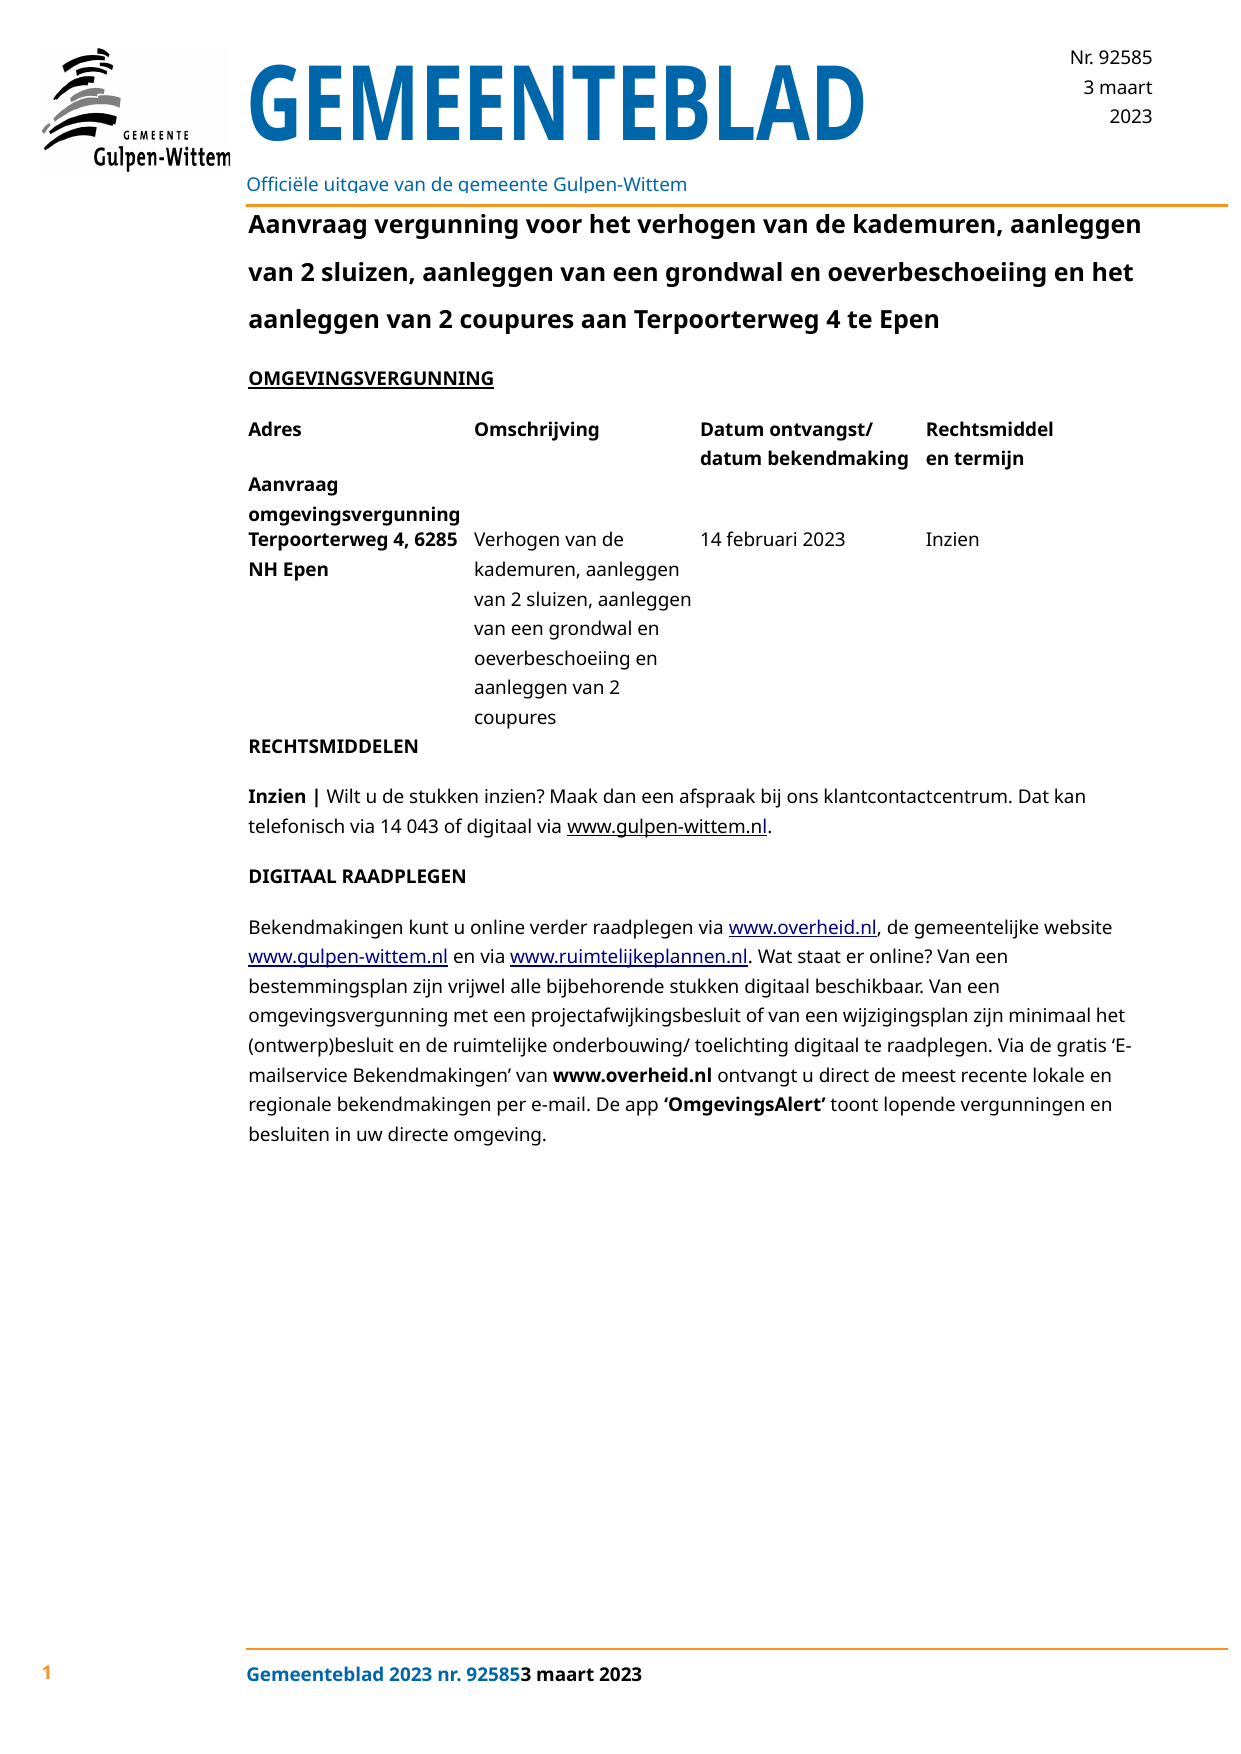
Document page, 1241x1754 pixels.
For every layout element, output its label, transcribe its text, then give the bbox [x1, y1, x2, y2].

table_cell Terpoorterweg 4, 6285 NH Epen [248, 527, 474, 730]
text DIGITAAL RAADPLEGEN [248, 863, 1152, 889]
table_cell Inzien [926, 527, 1152, 730]
table_cell [926, 471, 1152, 527]
picture [41, 47, 231, 172]
table_header Rechtsmiddel en termijn [926, 416, 1152, 471]
table_cell 14 februari 2023 [700, 527, 926, 730]
text RECHTSMIDDELEN [248, 733, 1152, 759]
text OMGEVINGSVERGUNNING [248, 366, 1152, 391]
text Bekendmakingen kunt u online verder raadplegen via www.overheid.nl, de gemeentelijke website www.gulpen-wittem.nl en via www.ruimtelijkeplannen.nl. Wat staat er online? Van een bestemmingsplan zijn vrijwel alle bijbehorende stukken digitaal beschikbaar. Van een omgevingsvergunning met een projectafwijkingsbesluit of van een wijzigingsplan zijn minimaal het (ontwerp)besluit en de ruimtelijke onderbouwing/ toelichting digitaal te raadplegen. Via de gratis ‘E-mailservice Bekendmakingen’ van www.overheid.nl ontvangt u direct de meest recente lokale en regionale bekendmakingen per e-mail. De app ‘OmgevingsAlert’ toont lopende vergunningen en besluiten in uw directe omgeving. [248, 914, 1152, 1147]
table_header Adres [248, 416, 474, 471]
table_header Datum ontvangst/ datum bekendmaking [700, 416, 926, 471]
table_header Omschrijving [474, 416, 700, 471]
table_cell Verhogen van de kademuren, aanleggen van 2 sluizen, aanleggen van een grondwal en oeverbeschoeiing en aanleggen van 2 coupures [474, 527, 700, 730]
text Inzien | Wilt u de stukken inzien? Maak dan een afspraak bij ons klantcontactcentrum. Dat kan telefonisch via 14 043 of digitaal via www.gulpen-wittem.nl. [248, 783, 1152, 839]
table_cell [700, 471, 926, 527]
text Aanvraag vergunning voor het verhogen van de kademuren, aanleggen van 2 sluizen, aanleggen van een grondwal en oeverbeschoeiing en het aanleggen van 2 coupures aan Terpoorterweg 4 te Epen [248, 207, 1152, 336]
table_cell Aanvraag omgevingsvergunning [248, 471, 474, 527]
table_cell [474, 471, 700, 527]
